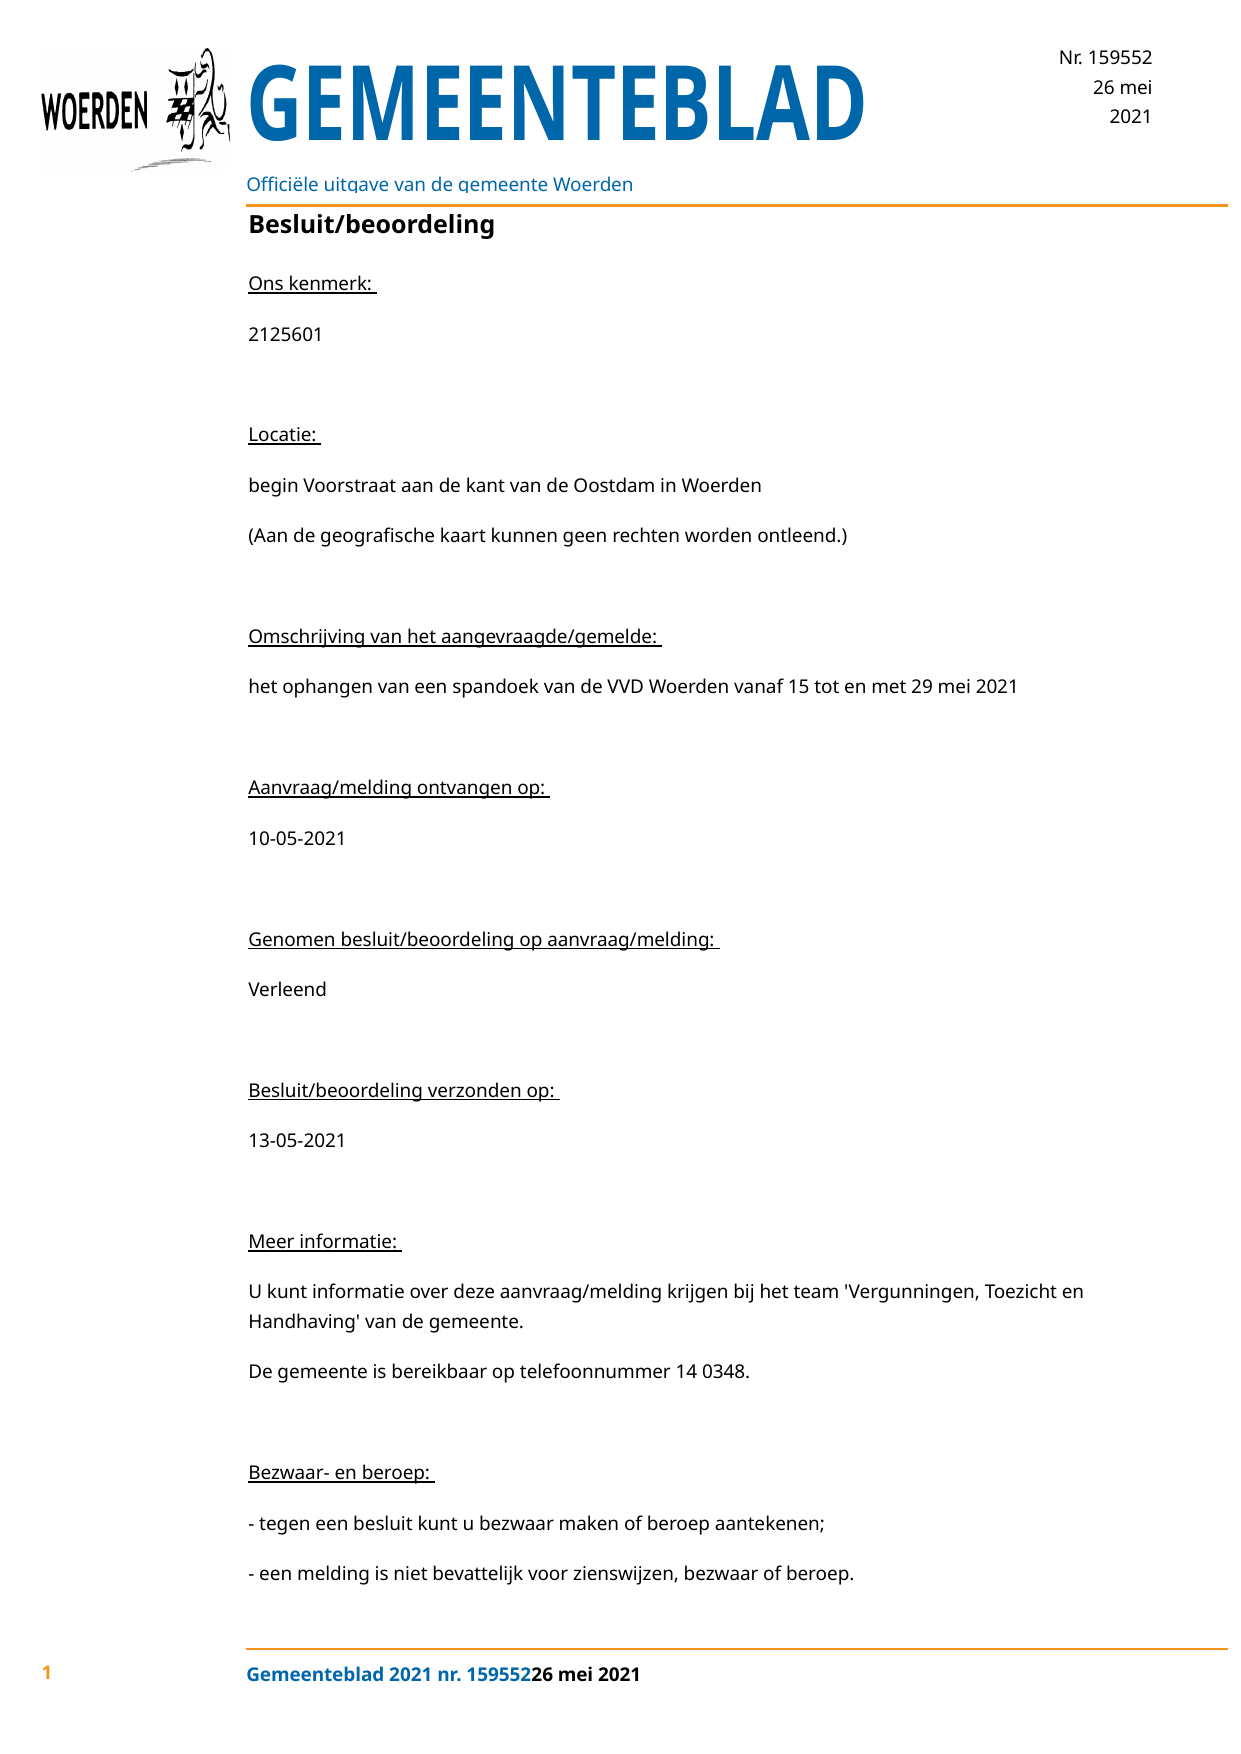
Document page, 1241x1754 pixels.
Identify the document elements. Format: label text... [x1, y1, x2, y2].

text (Aan de geografische kaart kunnen geen rechten worden ontleend.) [248, 522, 1152, 548]
text het ophangen van een spandoek van de VVD Woerden vanaf 15 tot en met 29 mei 2021 [248, 674, 1152, 699]
text Ons kenmerk: [248, 270, 1152, 296]
text Meer informatie: [248, 1228, 1152, 1254]
text begin Voorstraat aan de kant van de Oostdam in Woerden [248, 472, 1152, 498]
text 13-05-2021 [248, 1127, 1152, 1153]
text Verleend [248, 976, 1152, 1002]
text 10-05-2021 [248, 825, 1152, 851]
text Aanvraag/melding ontvangen op: [248, 774, 1152, 800]
picture [41, 47, 231, 172]
text - een melding is niet bevattelijk voor zienswijzen, bezwaar of beroep. [248, 1560, 1152, 1586]
text Besluit/beoordeling verzonden op: [248, 1077, 1152, 1103]
text Besluit/beoordeling [248, 207, 1152, 241]
text Omschrijving van het aangevraagde/gemelde: [248, 623, 1152, 649]
text Bezwaar- en beroep: [248, 1459, 1152, 1485]
text U kunt informatie over deze aanvraag/melding krijgen bij het team 'Vergunningen, Toezicht en Handhaving' van de gemeente. [248, 1279, 1152, 1334]
text Genomen besluit/beoordeling op aanvraag/melding: [248, 926, 1152, 951]
text - tegen een besluit kunt u bezwaar maken of beroep aantekenen; [248, 1510, 1152, 1536]
text 2125601 [248, 321, 1152, 346]
text De gemeente is bereikbaar op telefoonnummer 14 0348. [248, 1359, 1152, 1384]
text Locatie: [248, 422, 1152, 447]
